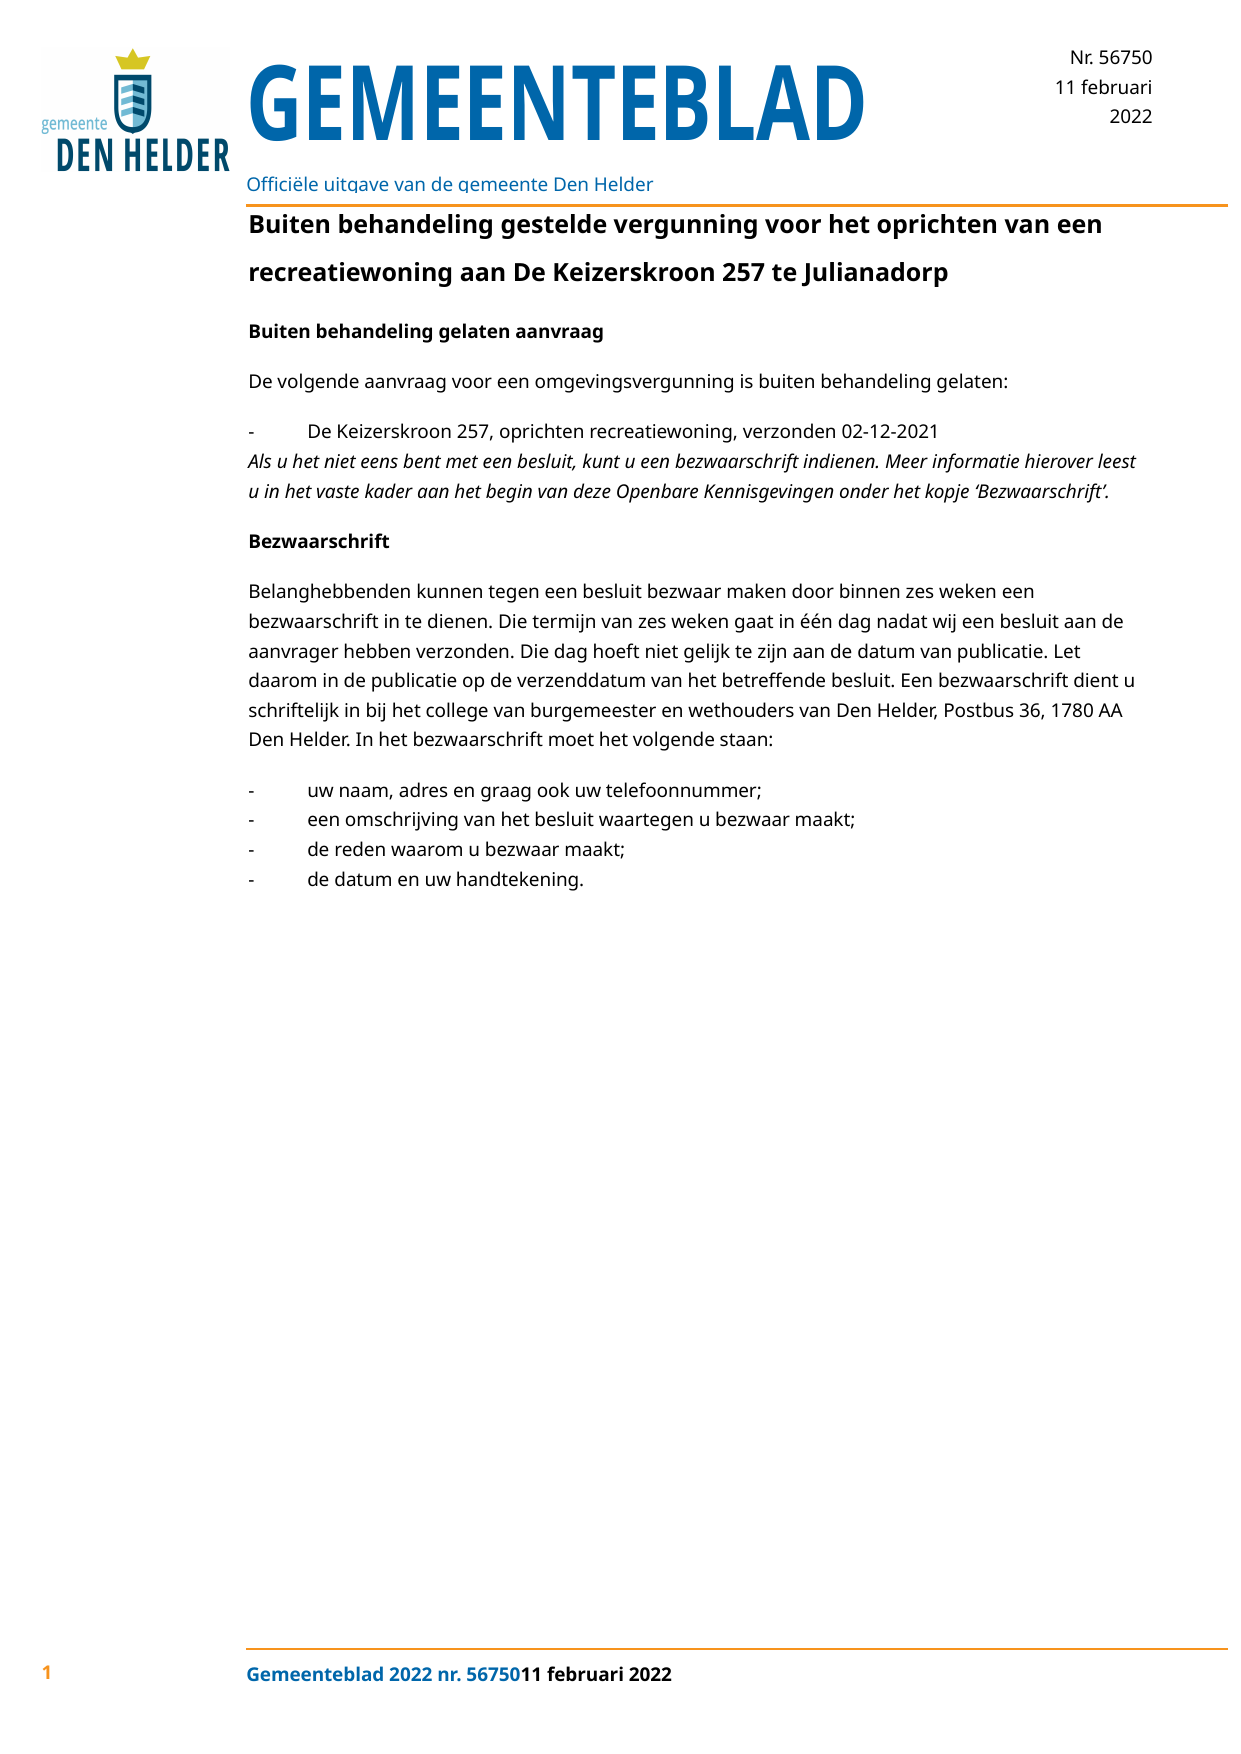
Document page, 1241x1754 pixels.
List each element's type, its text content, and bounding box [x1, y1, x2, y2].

list de datum en uw handtekening. [248, 866, 1152, 892]
picture [130, 157, 135, 172]
picture [182, 144, 187, 165]
picture [63, 144, 68, 165]
text Buiten behandeling gelaten aanvraag [248, 318, 1152, 344]
list uw naam, adres en graag ook uw telefoonnummer; [248, 777, 1152, 803]
text Buiten behandeling gestelde vergunning voor het oprichten van een recreatiewoning aan De Keizerskroon 257 te Julianadorp [248, 207, 1152, 288]
picture [41, 47, 231, 172]
text De volgende aanvraag voor een omgevingsvergunning is buiten behandeling gelaten: [248, 368, 1152, 394]
list De Keizerskroon 257, oprichten recreatiewoning, verzonden 02-12-2021 [248, 419, 1152, 444]
text Belanghebbenden kunnen tegen een besluit bezwaar maken door binnen zes weken een bezwaarschrift in te dienen. Die termijn van zes weken gaat in één dag nadat wij een besluit aan de aanvrager hebben verzonden. Die dag hoeft niet gelijk te zijn aan de datum van publicatie. Let daarom in de publicatie op de verzenddatum van het betreffende besluit. Een bezwaarschrift dient u schriftelijk in bij het college van burgemeester en wethouders van Den Helder, Postbus 36, 1780 AA Den Helder. In het bezwaarschrift moet het volgende staan: [248, 579, 1152, 752]
picture [100, 154, 106, 172]
text Als u het niet eens bent met een besluit, kunt u een bezwaarschrift indienen. Meer informatie hierover leest u in het vaste kader aan het begin van deze Openbare Kennisgevingen onder het kopje ‘Bezwaarschrift’. [248, 448, 1152, 504]
picture [220, 160, 224, 172]
list de reden waarom u bezwaar maakt; [248, 836, 1152, 862]
list een omschrijving van het besluit waartegen u bezwaar maakt; [248, 807, 1152, 832]
text Bezwaarschrift [248, 528, 1152, 554]
